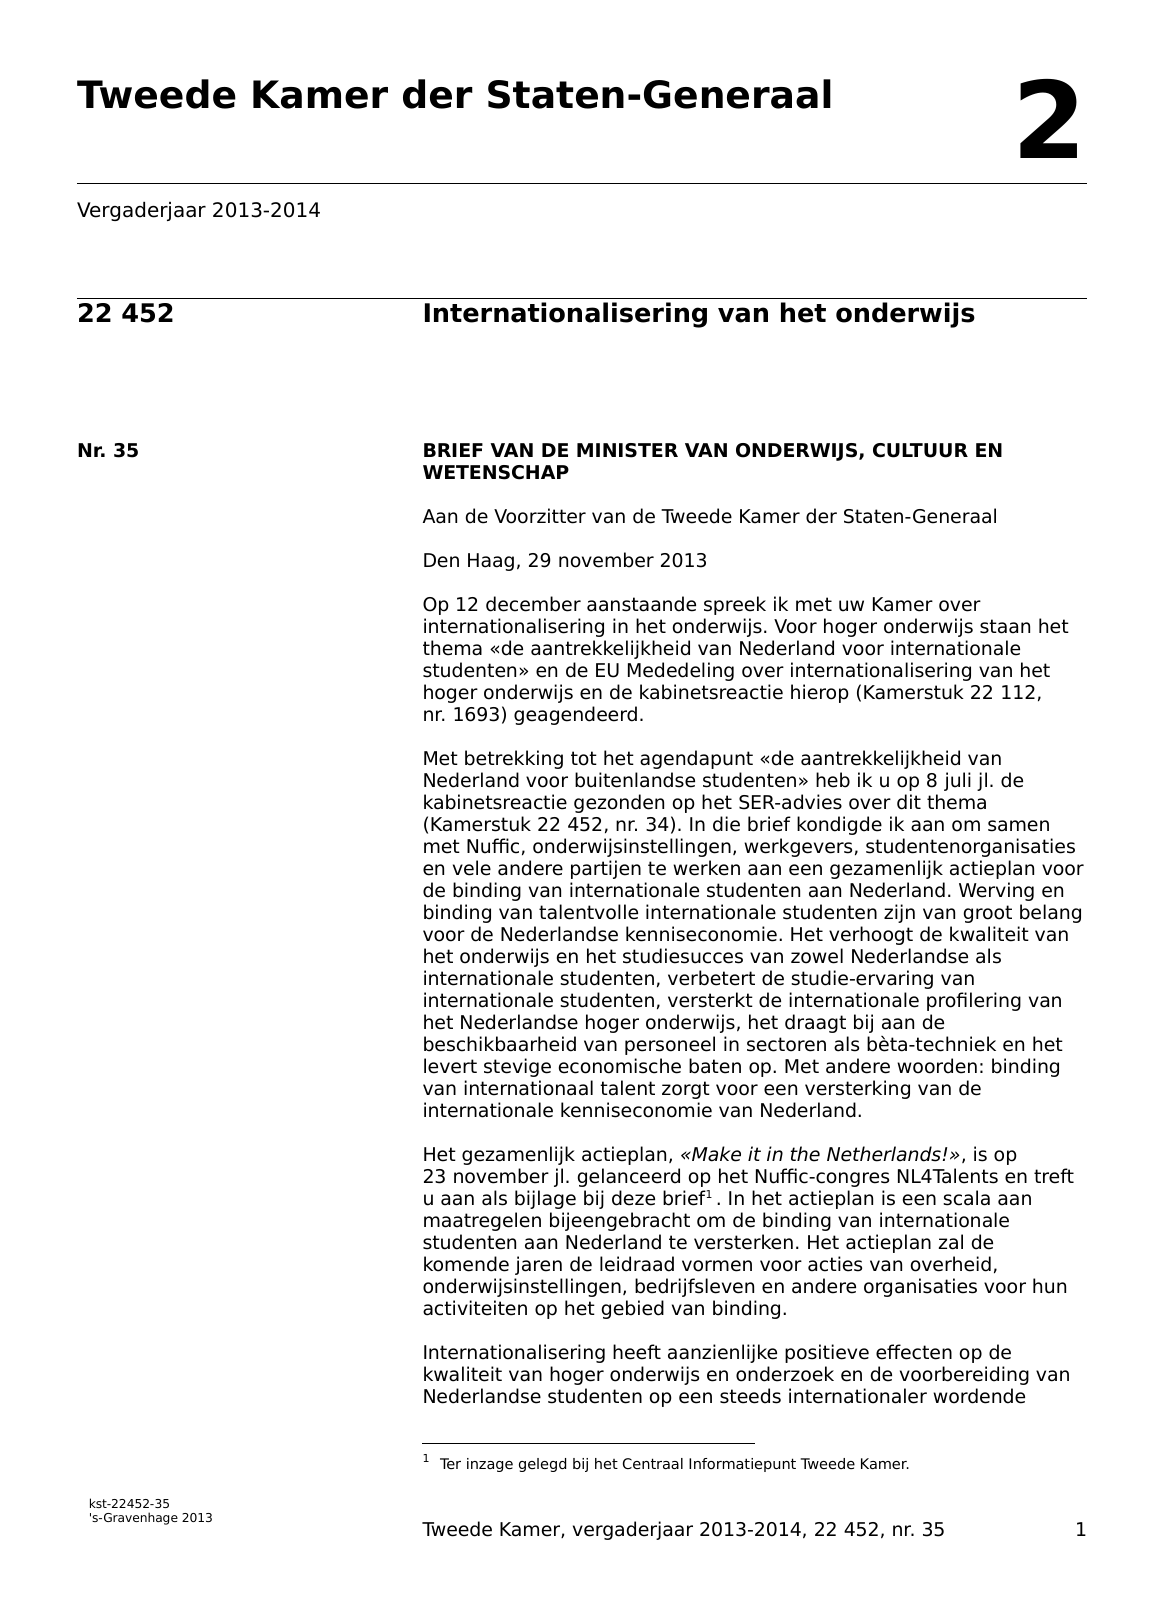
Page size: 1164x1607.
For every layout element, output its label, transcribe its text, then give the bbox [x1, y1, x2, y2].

text kst-22452-35 [88, 1497, 323, 1511]
table_cell Vergaderjaar 2013-2014 [77, 184, 1087, 298]
text Op 12 december aanstaande spreek ik met uw Kamer over internationalisering in het onderwijs. Voor hoger onderwijs staan het thema «de aantrekkelijkheid van Nederland voor internationale studenten» en de EU Mededeling over internationalisering van het hoger onderwijs en de kabinetsreactie hierop (Kamerstuk 22 112, nr. 1693) geagendeerd. [422, 594, 1087, 726]
text Met betrekking tot het agendapunt «de aantrekkelijkheid van Nederland voor buitenlandse studenten» heb ik u op 8 juli jl. de kabinetsreactie gezonden op het SER-advies over dit thema (Kamerstuk 22 452, nr. 34). In die brief kondigde ik aan om samen met Nuffic, onderwijsinstellingen, werkgevers, studentenorganisaties en vele andere partijen te werken aan een gezamenlijk actieplan voor de binding van internationale studenten aan Nederland. Werving en binding van talentvolle internationale studenten zijn van groot belang voor de Nederlandse kenniseconomie. Het verhoogt de kwaliteit van het onderwijs en het studiesucces van zowel Nederlandse als internationale studenten, verbetert de studie-ervaring van internationale studenten, versterkt de internationale profilering van het Nederlandse hoger onderwijs, het draagt bij aan de beschikbaarheid van personeel in sectoren als bèta-techniek en het levert stevige economische baten op. Met andere woorden: binding van internationaal talent zorgt voor een versterking van de internationale kenniseconomie van Nederland. [422, 748, 1087, 1122]
subtitle Nr. 35 BRIEF VAN DE MINISTER VAN ONDERWIJS, CULTUUR EN WETENSCHAP [77, 440, 1087, 484]
text Ter inzage gelegd bij het Centraal Informatiepunt Tweede Kamer. [422, 1452, 1087, 1474]
table_header 2 [886, 59, 1087, 183]
text Aan de Voorzitter van de Tweede Kamer der Staten-Generaal [422, 506, 1087, 528]
text Het gezamenlijk actieplan, «Make it in the Netherlands!», is op 23 november jl. gelanceerd op het Nuffic-congres NL4Talents en treft u aan als bijlage bij deze brief. In het actieplan is een scala aan maatregelen bijeengebracht om de binding van internationale studenten aan Nederland te versterken. Het actieplan zal de komende jaren de leidraad vormen voor acties van overheid, onderwijsinstellingen, bedrijfsleven en andere organisaties voor hun activiteiten op het gebied van binding. [422, 1144, 1087, 1320]
table_header Tweede Kamer der Staten-Generaal [77, 59, 886, 183]
text Den Haag, 29 november 2013 [422, 550, 1087, 572]
text Internationalisering heeft aanzienlijke positieve effecten op de kwaliteit van hoger onderwijs en onderzoek en de voorbereiding van Nederlandse studenten op een steeds internationaler wordende [422, 1342, 1087, 1408]
subtitle 22 452 Internationalisering van het onderwijs [77, 299, 1087, 329]
text 's-Gravenhage 2013 [88, 1511, 323, 1525]
